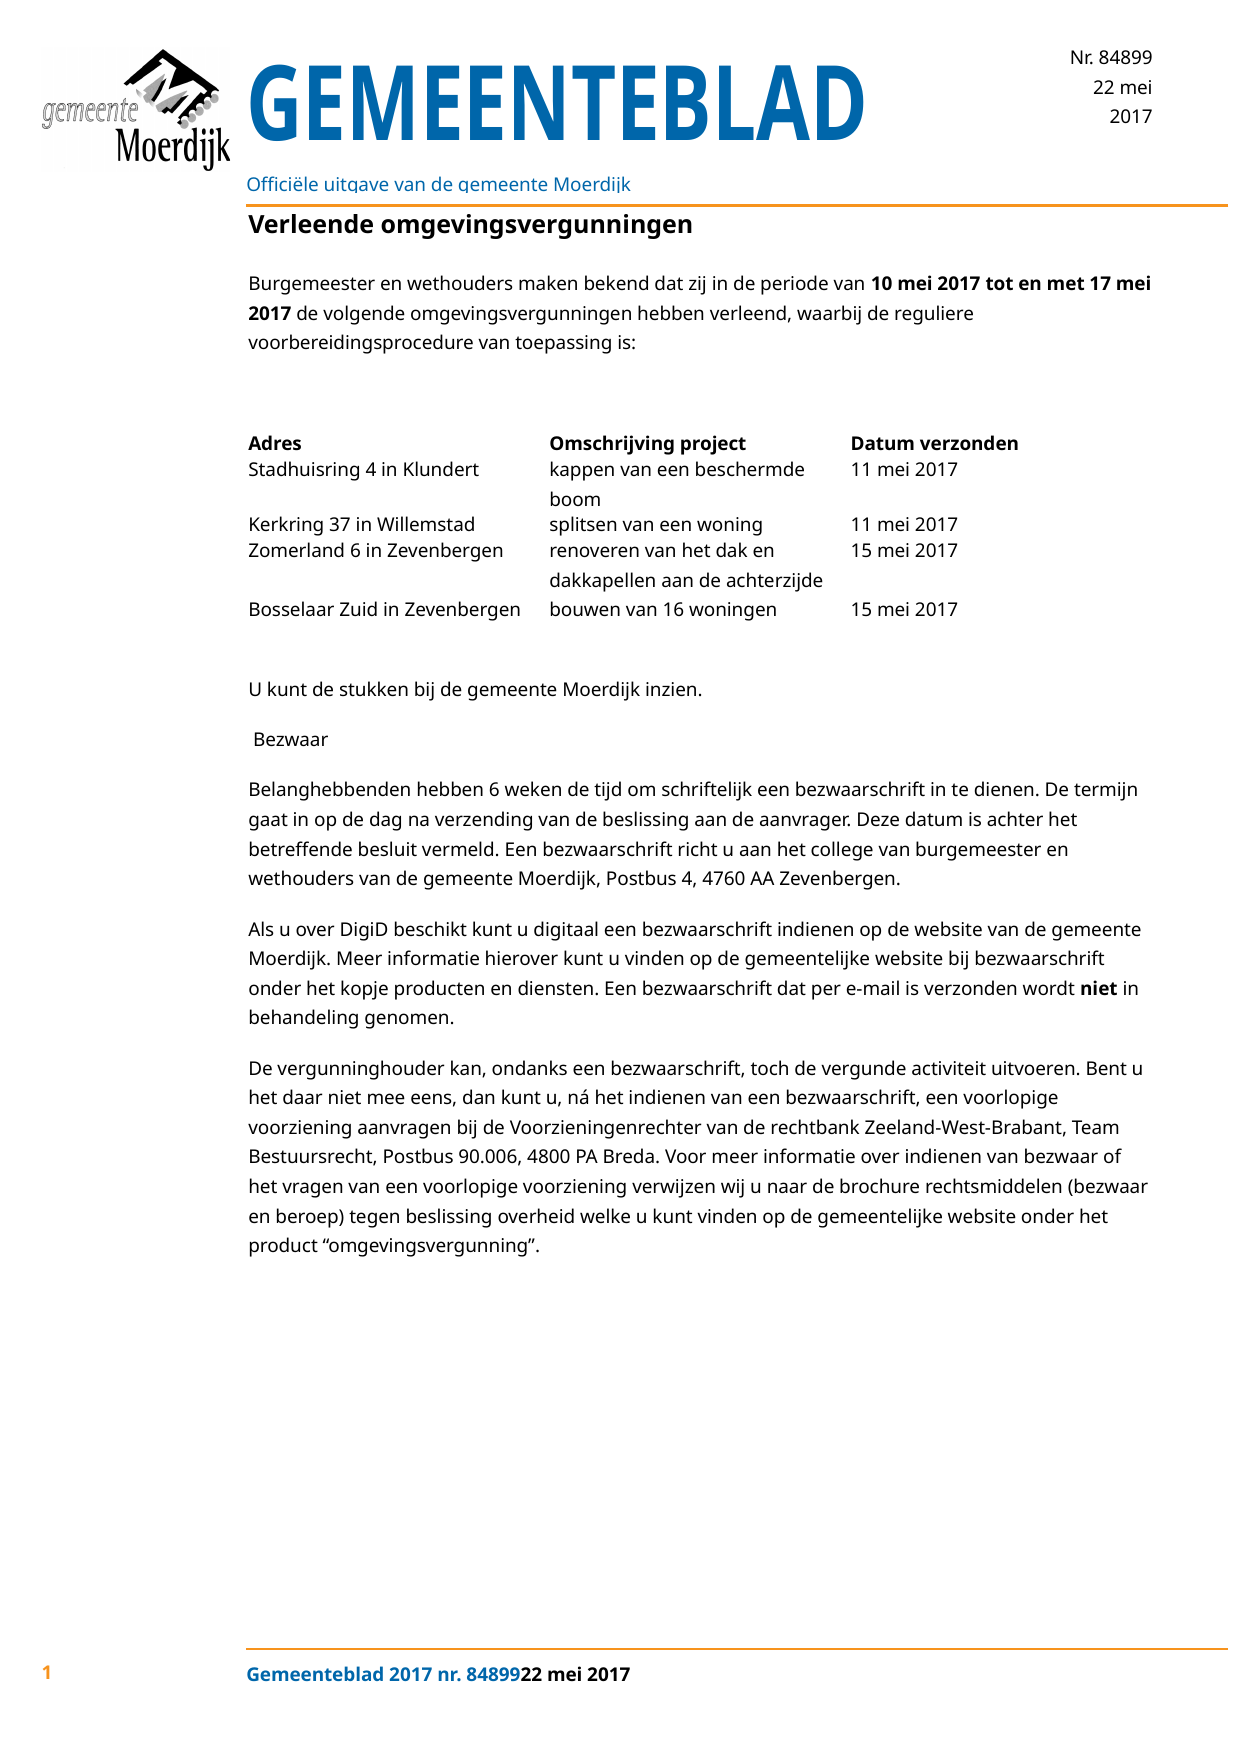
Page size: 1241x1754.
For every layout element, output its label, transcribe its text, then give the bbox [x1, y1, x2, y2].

text De vergunninghouder kan, ondanks een bezwaarschrift, toch de vergunde activiteit uitvoeren. Bent u het daar niet mee eens, dan kunt u, ná het indienen van een bezwaarschrift, een voorlopige voorziening aanvragen bij de Voorzieningenrechter van de rechtbank Zeeland-West-Brabant, Team Bestuursrecht, Postbus 90.006, 4800 PA Breda. Voor meer informatie over indienen van bezwaar of het vragen van een voorlopige voorziening verwijzen wij u naar de brochure rechtsmiddelen (bezwaar en beroep) tegen beslissing overheid welke u kunt vinden op de gemeentelijke website onder het product “omgevingsvergunning”. [248, 1055, 1152, 1258]
table_cell Zomerland 6 in Zevenbergen Bosselaar Zuid in Zevenbergen [248, 537, 549, 622]
text Verleende omgevingsvergunningen [248, 207, 1152, 241]
table_cell 11 mei 2017 [850, 511, 1152, 537]
table_cell 15 mei 2017 15 mei 2017 [850, 537, 1152, 622]
text Burgemeester en wethouders maken bekend dat zij in de periode van 10 mei 2017 tot en met 17 mei 2017 de volgende omgevingsvergunningen hebben verleend, waarbij de reguliere voorbereidingsprocedure van toepassing is: [248, 270, 1152, 355]
table_header Datum verzonden [850, 430, 1152, 456]
table_header Omschrijving project [549, 430, 850, 456]
table_cell 11 mei 2017 [850, 456, 1152, 511]
text Bezwaar [248, 726, 1152, 752]
table_cell Stadhuisring 4 in Klundert [248, 456, 549, 511]
table_cell splitsen van een woning [549, 511, 850, 537]
table_cell Kerkring 37 in Willemstad [248, 511, 549, 537]
table_header Adres [248, 430, 549, 456]
text Als u over DigiD beschikt kunt u digitaal een bezwaarschrift indienen op de website van de gemeente Moerdijk. Meer informatie hierover kunt u vinden op de gemeentelijke website bij bezwaarschrift onder het kopje producten en diensten. Een bezwaarschrift dat per e-mail is verzonden wordt niet in behandeling genomen. [248, 916, 1152, 1030]
picture [41, 47, 231, 172]
text Belanghebbenden hebben 6 weken de tijd om schriftelijk een bezwaarschrift in te dienen. De termijn gaat in op de dag na verzending van de beslissing aan de aanvrager. Deze datum is achter het betreffende besluit vermeld. Een bezwaarschrift richt u aan het college van burgemeester en wethouders van de gemeente Moerdijk, Postbus 4, 4760 AA Zevenbergen. [248, 777, 1152, 891]
table_cell renoveren van het dak en dakkapellen aan de achterzijde bouwen van 16 woningen [549, 537, 850, 622]
table_cell kappen van een beschermde boom [549, 456, 850, 511]
text U kunt de stukken bij de gemeente Moerdijk inzien. [248, 676, 1152, 701]
